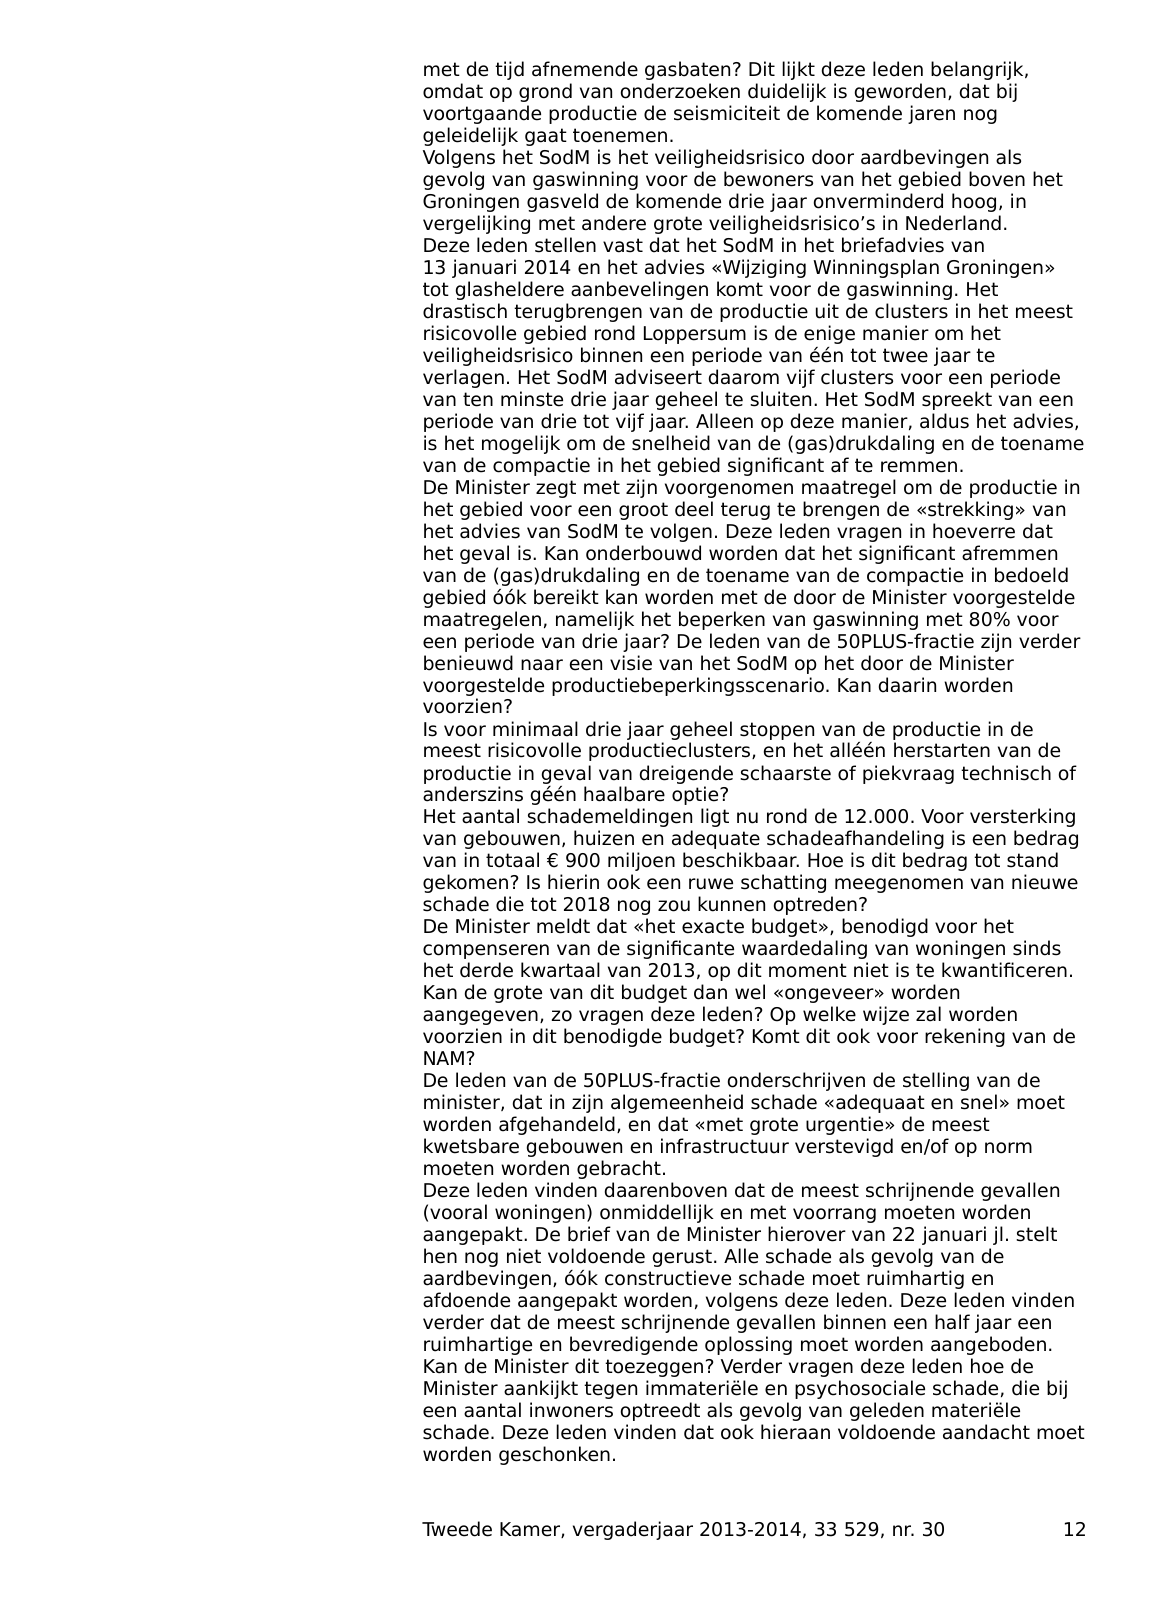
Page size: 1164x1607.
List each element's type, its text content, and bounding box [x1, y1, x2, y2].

text Volgens het SodM is het veiligheidsrisico door aardbevingen als gevolg van gaswinning voor de bewoners van het gebied boven het Groningen gasveld de komende drie jaar onverminderd hoog, in vergelijking met andere grote veiligheidsrisico’s in Nederland. [422, 147, 1087, 235]
text Is voor minimaal drie jaar geheel stoppen van de productie in de meest risicovolle productieclusters, en het alléén herstarten van de productie in geval van dreigende schaarste of piekvraag technisch of anderszins géén haalbare optie? [422, 718, 1087, 806]
text De Minister meldt dat «het exacte budget», benodigd voor het compenseren van de significante waardedaling van woningen sinds het derde kwartaal van 2013, op dit moment niet is te kwantificeren. Kan de grote van dit budget dan wel «ongeveer» worden aangegeven, zo vragen deze leden? Op welke wijze zal worden voorzien in dit benodigde budget? Komt dit ook voor rekening van de NAM? [422, 916, 1087, 1070]
text De Minister zegt met zijn voorgenomen maatregel om de productie in het gebied voor een groot deel terug te brengen de «strekking» van het advies van SodM te volgen. Deze leden vragen in hoeverre dat het geval is. Kan onderbouwd worden dat het significant afremmen van de (gas)drukdaling en de toename van de compactie in bedoeld gebied óók bereikt kan worden met de door de Minister voorgestelde maatregelen, namelijk het beperken van gaswinning met 80% voor een periode van drie jaar? De leden van de 50PLUS-fractie zijn verder benieuwd naar een visie van het SodM op het door de Minister voorgestelde productiebeperkingsscenario. Kan daarin worden voorzien? [422, 477, 1087, 718]
text Deze leden vinden daarenboven dat de meest schrijnende gevallen (vooral woningen) onmiddellijk en met voorrang moeten worden aangepakt. De brief van de Minister hierover van 22 januari jl. stelt hen nog niet voldoende gerust. Alle schade als gevolg van de aardbevingen, óók constructieve schade moet ruimhartig en afdoende aangepakt worden, volgens deze leden. Deze leden vinden verder dat de meest schrijnende gevallen binnen een half jaar een ruimhartige en bevredigende oplossing moet worden aangeboden. Kan de Minister dit toezeggen? Verder vragen deze leden hoe de Minister aankijkt tegen immateriële en psychosociale schade, die bij een aantal inwoners optreedt als gevolg van geleden materiële schade. Deze leden vinden dat ook hieraan voldoende aandacht moet worden geschonken. [422, 1180, 1087, 1466]
text met de tijd afnemende gasbaten? Dit lijkt deze leden belangrijk, omdat op grond van onderzoeken duidelijk is geworden, dat bij voortgaande productie de seismiciteit de komende jaren nog geleidelijk gaat toenemen. [422, 59, 1087, 147]
text Het aantal schademeldingen ligt nu rond de 12.000. Voor versterking van gebouwen, huizen en adequate schadeafhandeling is een bedrag van in totaal € 900 miljoen beschikbaar. Hoe is dit bedrag tot stand gekomen? Is hierin ook een ruwe schatting meegenomen van nieuwe schade die tot 2018 nog zou kunnen optreden? [422, 806, 1087, 916]
text Deze leden stellen vast dat het SodM in het briefadvies van 13 januari 2014 en het advies «Wijziging Winningsplan Groningen» tot glasheldere aanbevelingen komt voor de gaswinning. Het drastisch terugbrengen van de productie uit de clusters in het meest risicovolle gebied rond Loppersum is de enige manier om het veiligheidsrisico binnen een periode van één tot twee jaar te verlagen. Het SodM adviseert daarom vijf clusters voor een periode van ten minste drie jaar geheel te sluiten. Het SodM spreekt van een periode van drie tot vijf jaar. Alleen op deze manier, aldus het advies, is het mogelijk om de snelheid van de (gas)drukdaling en de toename van de compactie in het gebied significant af te remmen. [422, 235, 1087, 477]
text De leden van de 50PLUS-fractie onderschrijven de stelling van de minister, dat in zijn algemeenheid schade «adequaat en snel» moet worden afgehandeld, en dat «met grote urgentie» de meest kwetsbare gebouwen en infrastructuur verstevigd en/of op norm moeten worden gebracht. [422, 1070, 1087, 1180]
